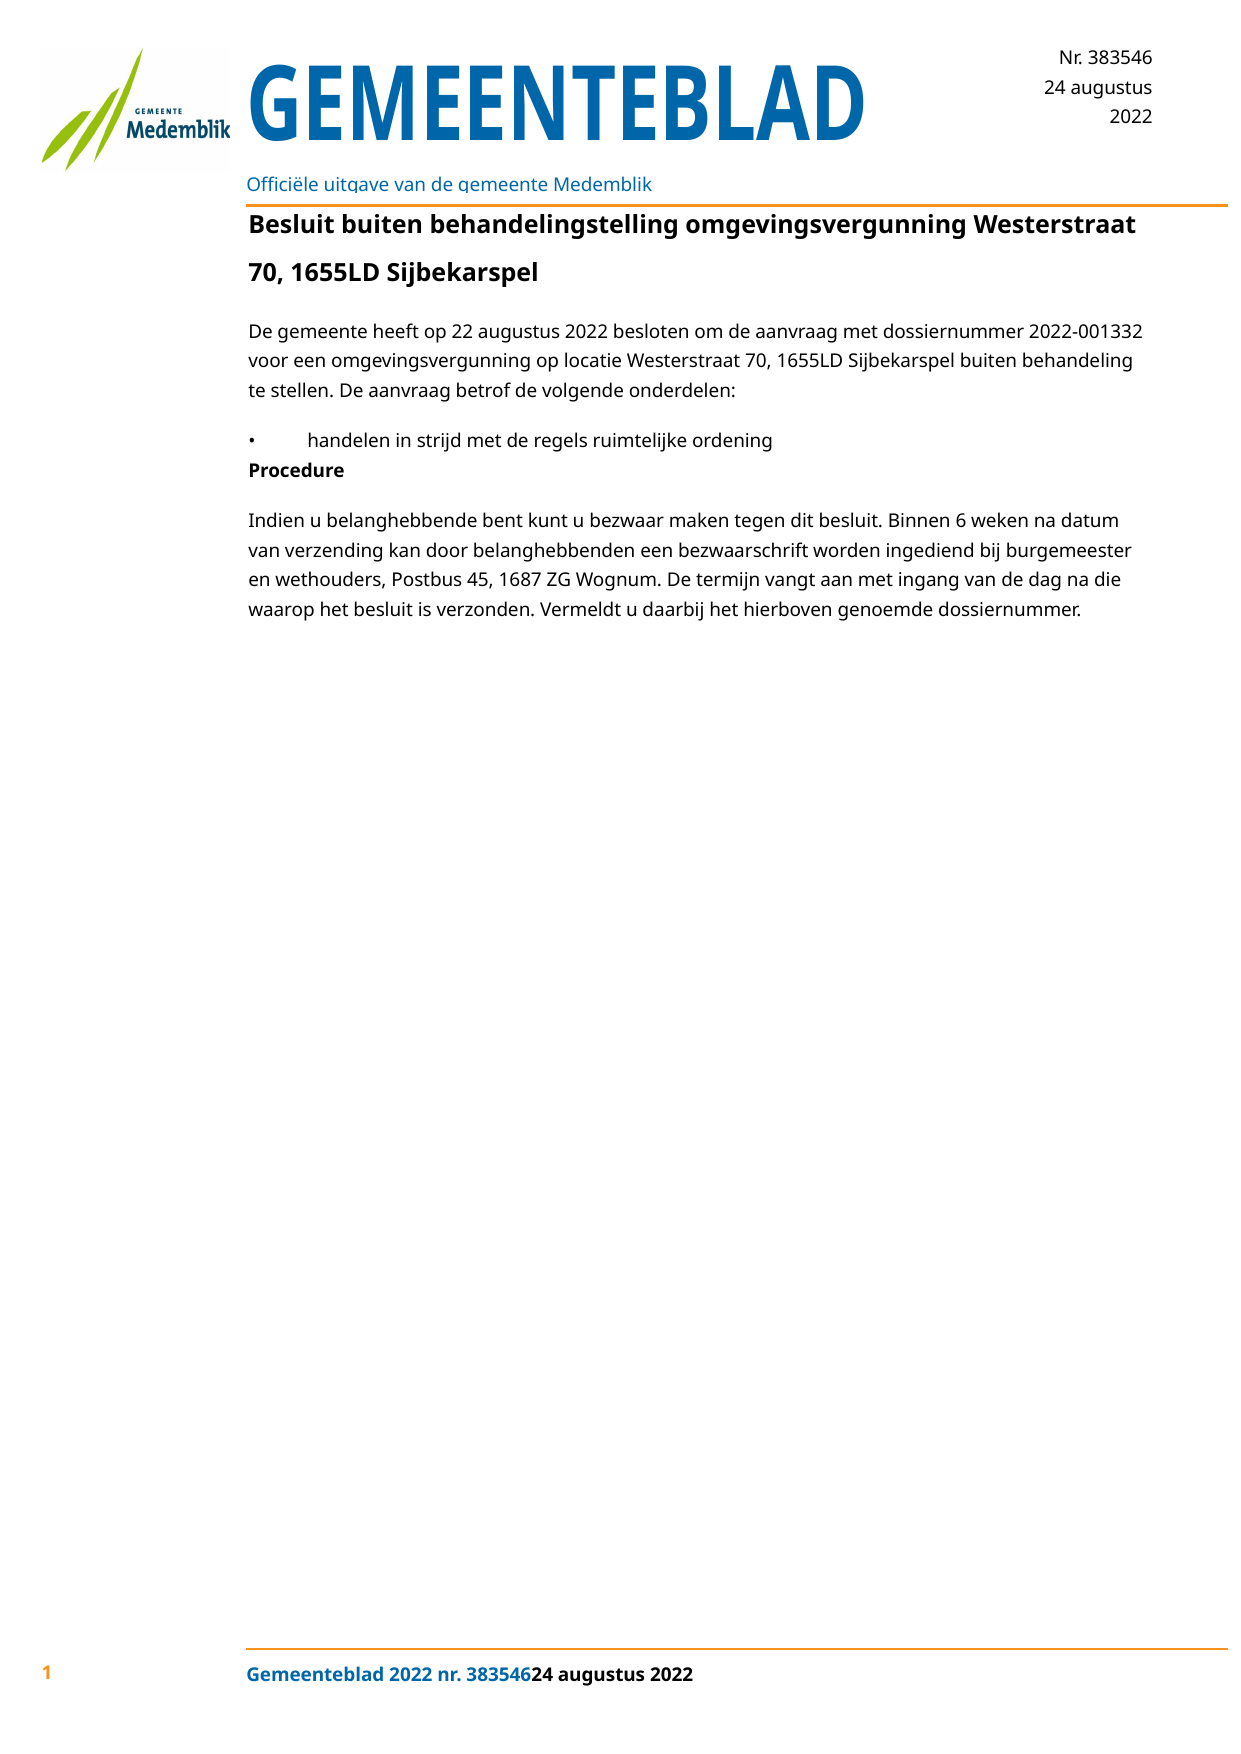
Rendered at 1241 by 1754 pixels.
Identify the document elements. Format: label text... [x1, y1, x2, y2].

text Procedure [248, 457, 1152, 483]
text Besluit buiten behandelingstelling omgevingsvergunning Westerstraat 70, 1655LD Sijbekarspel [248, 207, 1152, 288]
text De gemeente heeft op 22 augustus 2022 besloten om de aanvraag met dossiernummer 2022-001332 voor een omgevingsvergunning op locatie Westerstraat 70, 1655LD Sijbekarspel buiten behandeling te stellen. De aanvraag betrof de volgende onderdelen: [248, 318, 1152, 403]
list handelen in strijd met de regels ruimtelijke ordening [248, 427, 1152, 453]
text Indien u belanghebbende bent kunt u bezwaar maken tegen dit besluit. Binnen 6 weken na datum van verzending kan door belanghebbenden een bezwaarschrift worden ingediend bij burgemeester en wethouders, Postbus 45, 1687 ZG Wognum. De termijn vangt aan met ingang van de dag na die waarop het besluit is verzonden. Vermeldt u daarbij het hierboven genoemde dossiernummer. [248, 507, 1152, 622]
picture [41, 47, 231, 172]
